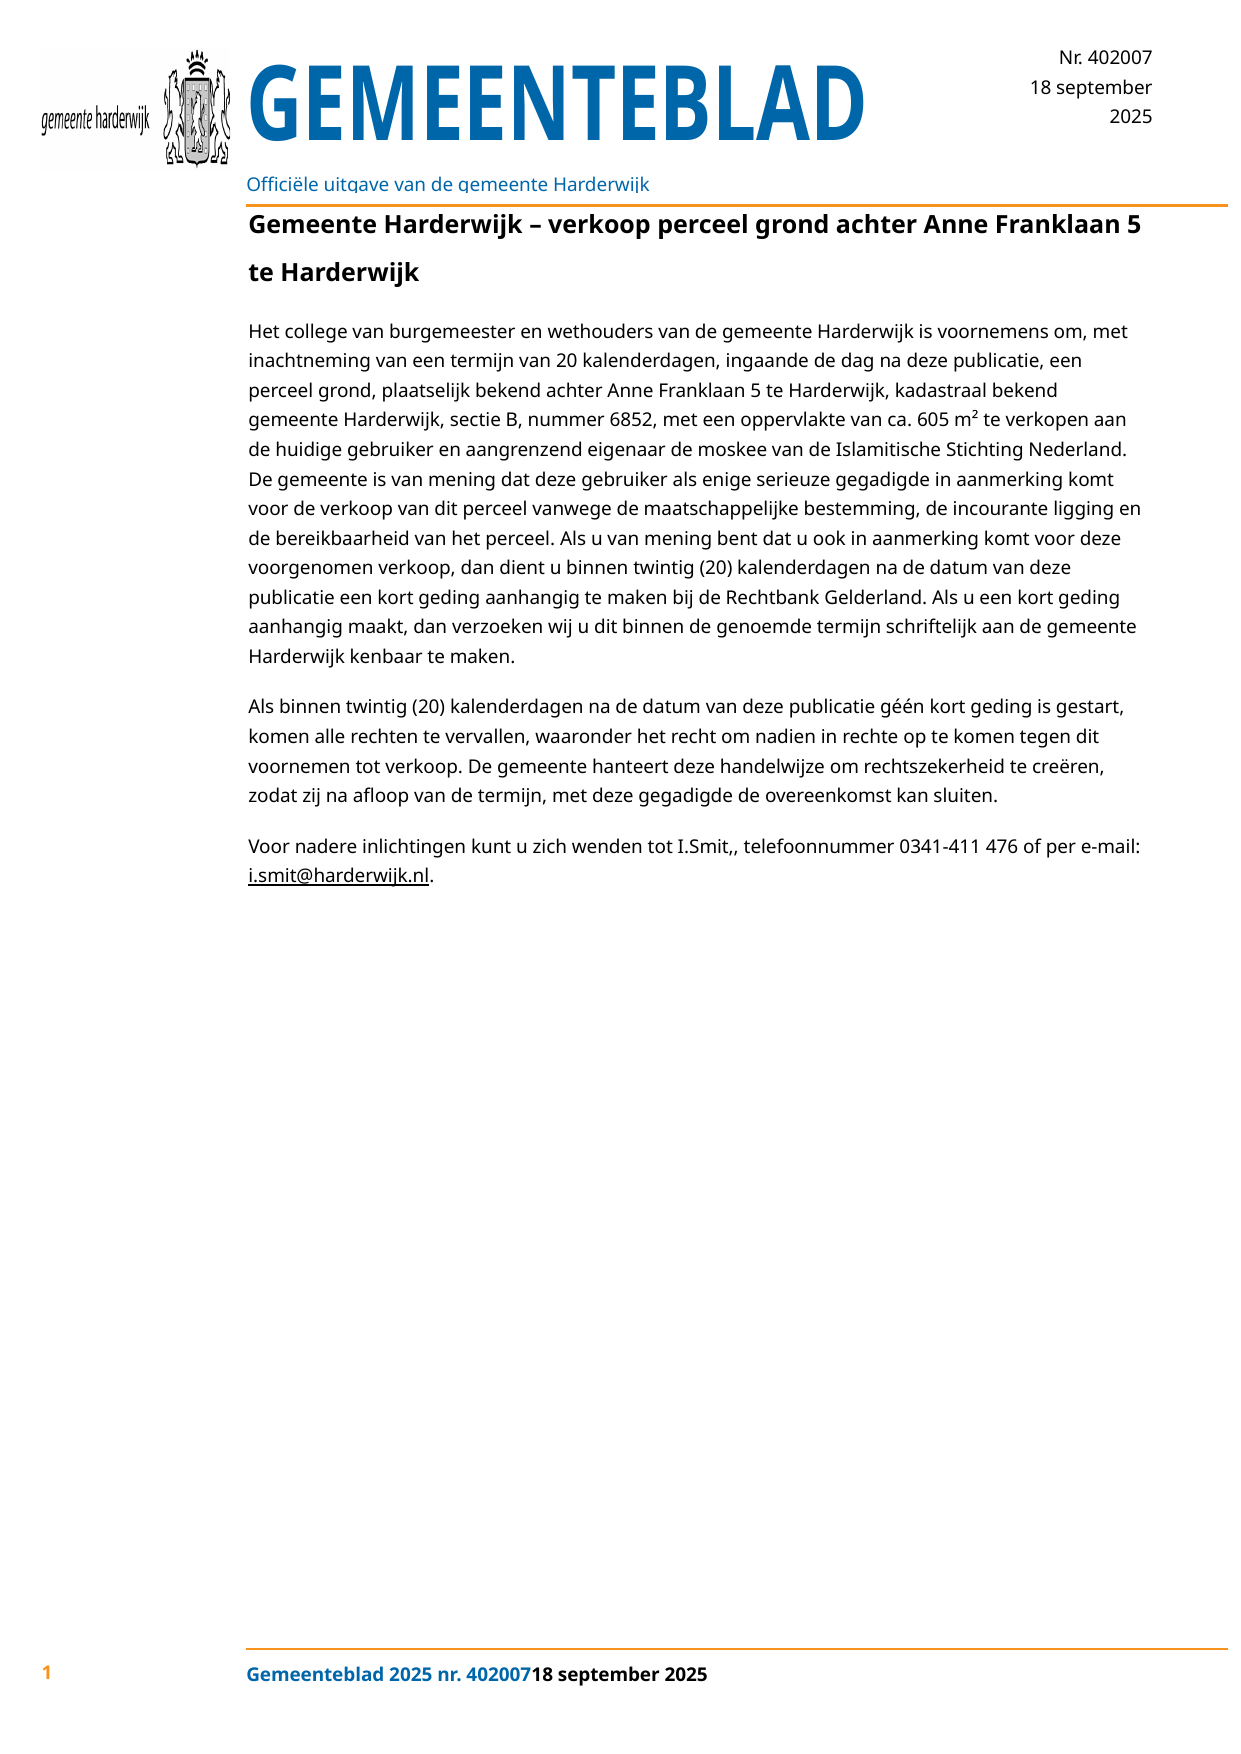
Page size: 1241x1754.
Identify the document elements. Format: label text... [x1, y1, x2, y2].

text Als binnen twintig (20) kalenderdagen na de datum van deze publicatie géén kort geding is gestart, komen alle rechten te vervallen, waaronder het recht om nadien in rechte op te komen tegen dit voornemen tot verkoop. De gemeente hanteert deze handelwijze om rechtszekerheid te creëren, zodat zij na afloop van de termijn, met deze gegadigde de overeenkomst kan sluiten. [248, 694, 1152, 808]
picture [41, 47, 231, 172]
text Voor nadere inlichtingen kunt u zich wenden tot I.Smit,, telefoonnummer 0341-411 476 of per e-mail: i.smit@harderwijk.nl. [248, 833, 1152, 888]
text Het college van burgemeester en wethouders van de gemeente Harderwijk is voornemens om, met inachtneming van een termijn van 20 kalenderdagen, ingaande de dag na deze publicatie, een perceel grond, plaatselijk bekend achter Anne Franklaan 5 te Harderwijk, kadastraal bekend gemeente Harderwijk, sectie B, nummer 6852, met een oppervlakte van ca. 605 m² te verkopen aan de huidige gebruiker en aangrenzend eigenaar de moskee van de Islamitische Stichting Nederland. De gemeente is van mening dat deze gebruiker als enige serieuze gegadigde in aanmerking komt voor de verkoop van dit perceel vanwege de maatschappelijke bestemming, de incourante ligging en de bereikbaarheid van het perceel. Als u van mening bent dat u ook in aanmerking komt voor deze voorgenomen verkoop, dan dient u binnen twintig (20) kalenderdagen na de datum van deze publicatie een kort geding aanhangig te maken bij de Rechtbank Gelderland. Als u een kort geding aanhangig maakt, dan verzoeken wij u dit binnen de genoemde termijn schriftelijk aan de gemeente Harderwijk kenbaar te maken. [248, 318, 1152, 669]
text Gemeente Harderwijk – verkoop perceel grond achter Anne Franklaan 5 te Harderwijk [248, 207, 1152, 288]
